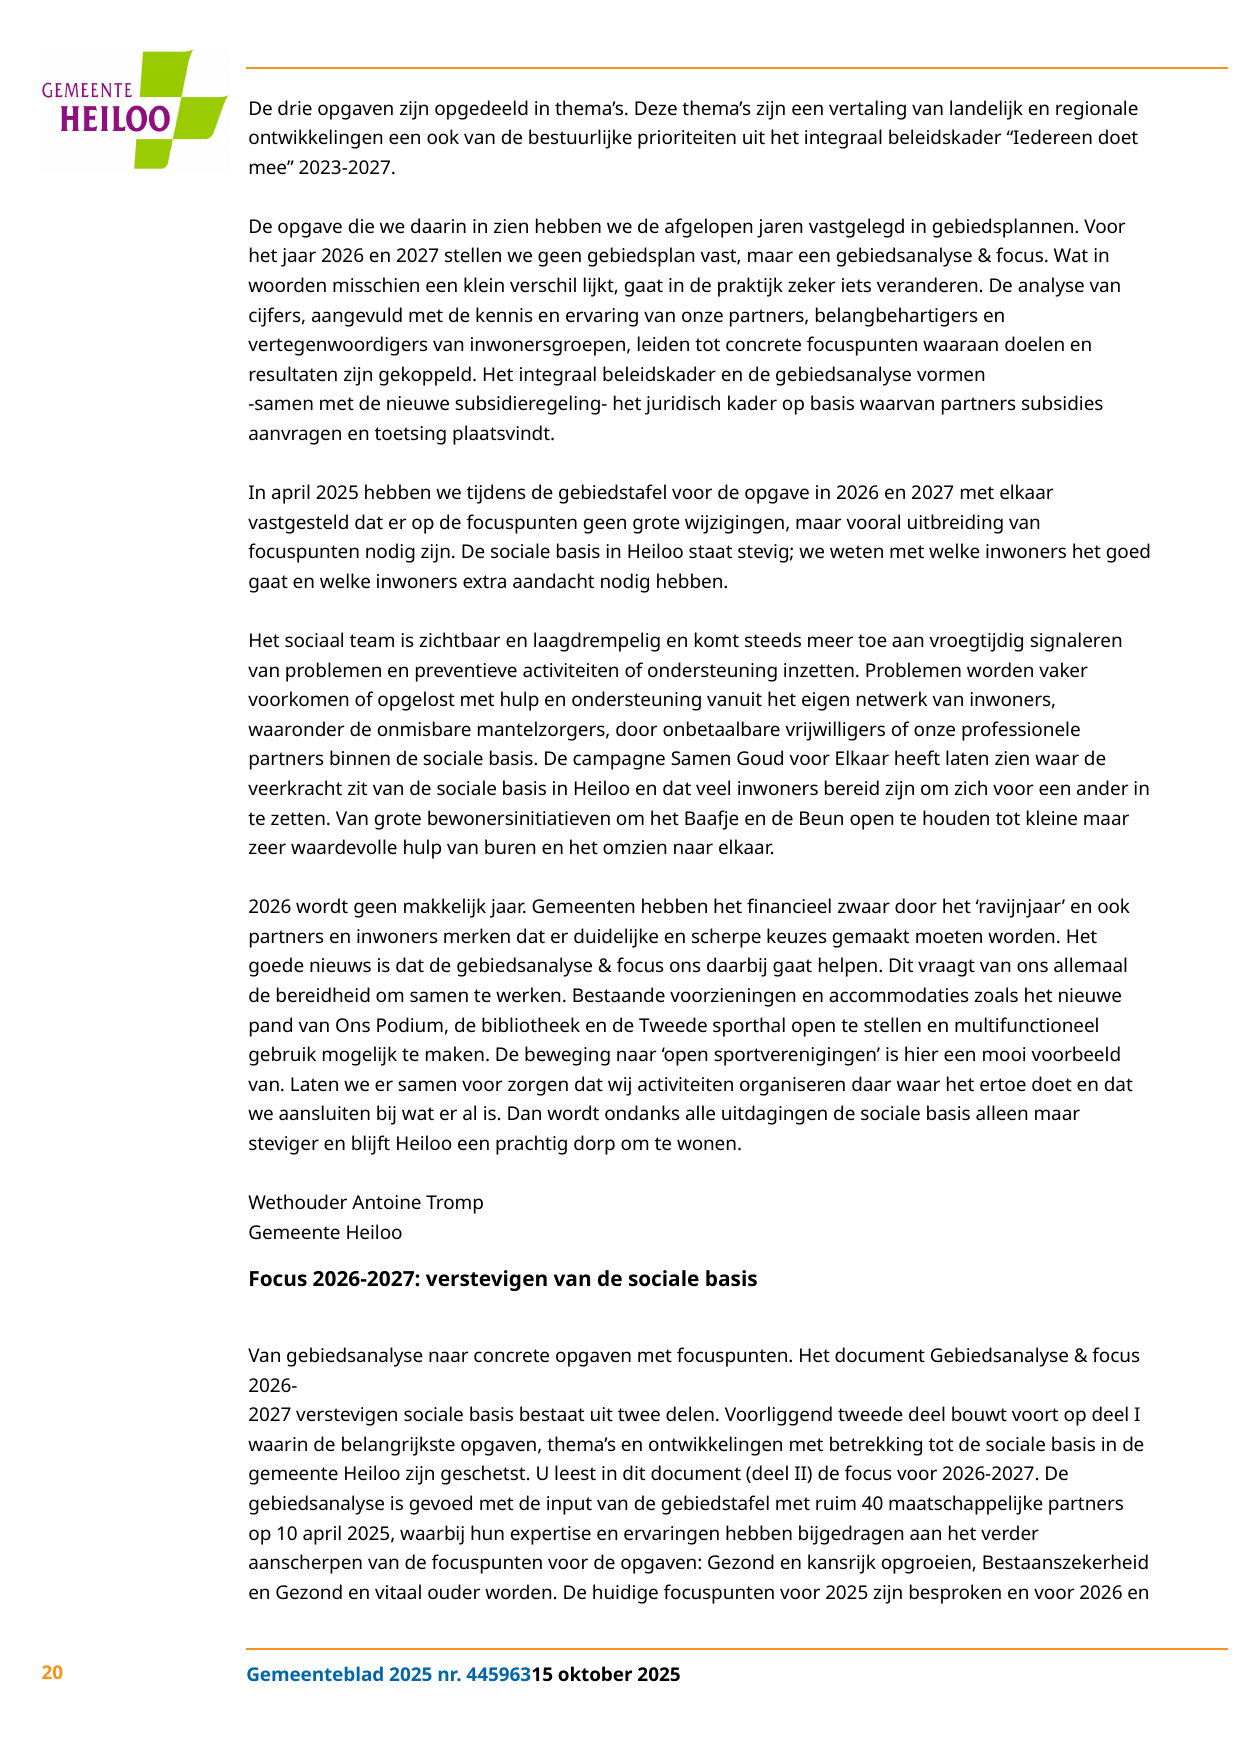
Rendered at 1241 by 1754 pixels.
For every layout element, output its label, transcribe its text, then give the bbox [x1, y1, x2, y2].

text In april 2025 hebben we tijdens de gebiedstafel voor de opgave in 2026 en 2027 met elkaar vastgesteld dat er op de focuspunten geen grote wijzigingen, maar vooral uitbreiding van focuspunten nodig zijn. De sociale basis in Heiloo staat stevig; we weten met welke inwoners het goed gaat en welke inwoners extra aandacht nodig hebben. [248, 479, 1152, 594]
text Wethouder Antoine Tromp [248, 1189, 1152, 1215]
text 2026 wordt geen makkelijk jaar. Gemeenten hebben het financieel zwaar door het ‘ravijnjaar’ en ook partners en inwoners merken dat er duidelijke en scherpe keuzes gemaakt moeten worden. Het goede nieuws is dat de gebiedsanalyse & focus ons daarbij gaat helpen. Dit vraagt van ons allemaal de bereidheid om samen te werken. Bestaande voorzieningen en accommodaties zoals het nieuwe pand van Ons Podium, de bibliotheek en de Tweede sporthal open te stellen en multifunctioneel gebruik mogelijk te maken. De beweging naar ‘open sportverenigingen’ is hier een mooi voorbeeld van. Laten we er samen voor zorgen dat wij activiteiten organiseren daar waar het ertoe doet en dat we aansluiten bij wat er al is. Dan wordt ondanks alle uitdagingen de sociale basis alleen maar steviger en blijft Heiloo een prachtig dorp om te wonen. [248, 893, 1152, 1156]
text Gemeente Heiloo [248, 1219, 1152, 1245]
text De opgave die we daarin in zien hebben we de afgelopen jaren vastgelegd in gebiedsplannen. Voor het jaar 2026 en 2027 stellen we geen gebiedsplan vast, maar een gebiedsanalyse & focus. Wat in woorden misschien een klein verschil lijkt, gaat in de praktijk zeker iets veranderen. De analyse van cijfers, aangevuld met de kennis en ervaring van onze partners, belangbehartigers en vertegenwoordigers van inwonersgroepen, leiden tot concrete focuspunten waaraan doelen en resultaten zijn gekoppeld. Het integraal beleidskader en de gebiedsanalyse vormen [248, 213, 1152, 387]
text -samen met de nieuwe subsidieregeling- het juridisch kader op basis waarvan partners subsidies aanvragen en toetsing plaatsvindt. [248, 391, 1152, 446]
text 2027 verstevigen sociale basis bestaat uit twee delen. Voorliggend tweede deel bouwt voort op deel I waarin de belangrijkste opgaven, thema’s en ontwikkelingen met betrekking tot de sociale basis in de gemeente Heiloo zijn geschetst. U leest in dit document (deel II) de focus voor 2026-2027. De gebiedsanalyse is gevoed met de input van de gebiedstafel met ruim 40 maatschappelijke partners op 10 april 2025, waarbij hun expertise en ervaringen hebben bijgedragen aan het verder aanscherpen van de focuspunten voor de opgaven: Gezond en kansrijk opgroeien, Bestaanszekerheid en Gezond en vitaal ouder worden. De huidige focuspunten voor 2025 zijn besproken en voor 2026 en [248, 1401, 1152, 1605]
text De drie opgaven zijn opgedeeld in thema’s. Deze thema’s zijn een vertaling van landelijk en regionale ontwikkelingen een ook van de bestuurlijke prioriteiten uit het integraal beleidskader “Iedereen doet mee” 2023-2027. [248, 95, 1152, 180]
picture [41, 47, 231, 172]
text Focus 2026-2027: verstevigen van de sociale basis [248, 1264, 1152, 1293]
text Het sociaal team is zichtbaar en laagdrempelig en komt steeds meer toe aan vroegtijdig signaleren van problemen en preventieve activiteiten of ondersteuning inzetten. Problemen worden vaker voorkomen of opgelost met hulp en ondersteuning vanuit het eigen netwerk van inwoners, waaronder de onmisbare mantelzorgers, door onbetaalbare vrijwilligers of onze professionele partners binnen de sociale basis. De campagne Samen Goud voor Elkaar heeft laten zien waar de veerkracht zit van de sociale basis in Heiloo en dat veel inwoners bereid zijn om zich voor een ander in te zetten. Van grote bewonersinitiatieven om het Baafje en de Beun open te houden tot kleine maar zeer waardevolle hulp van buren en het omzien naar elkaar. [248, 627, 1152, 860]
text Van gebiedsanalyse naar concrete opgaven met focuspunten. Het document Gebiedsanalyse & focus 2026- [248, 1342, 1152, 1398]
